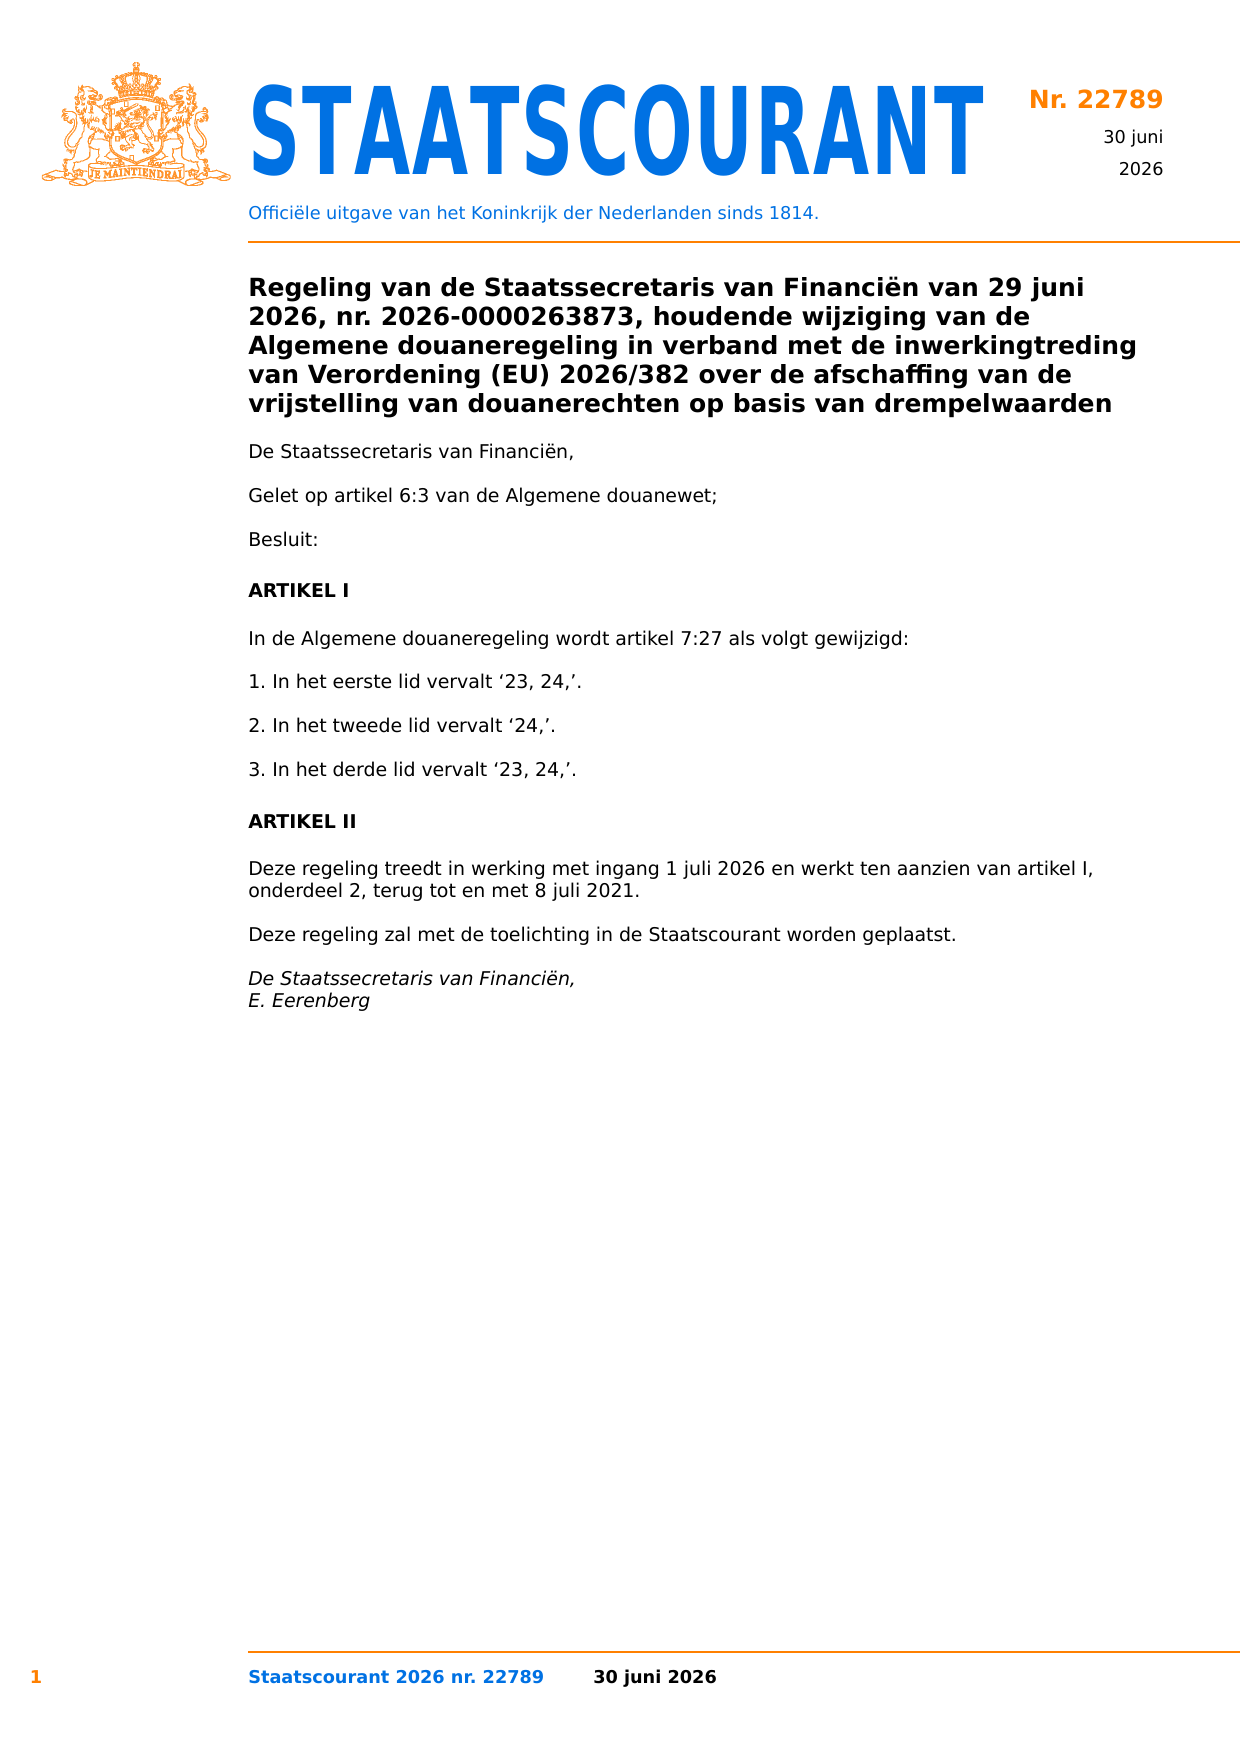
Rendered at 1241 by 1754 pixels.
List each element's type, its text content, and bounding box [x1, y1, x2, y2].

text Gelet op artikel 6:3 van de Algemene douanewet; [248, 484, 1163, 507]
text 1. In het eerste lid vervalt ‘23, 24,’. [248, 671, 1163, 693]
table_header [25, 62, 248, 241]
text Deze regeling zal met de toelichting in de Staatscourant worden geplaatst. [248, 924, 1163, 946]
text In de Algemene douaneregeling wordt artikel 7:27 als volgt gewijzigd: [248, 627, 1163, 649]
subtitle Regeling van de Staatssecretaris van Financiën van 29 juni 2026, nr. 2026-0000263873, houdende wijziging van de Algemene douaneregeling in verband met de inwerkingtreding van Verordening (EU) 2026/382 over de afschaffing van de vrijstelling van douanerechten op basis van drempelwaarden [248, 273, 1163, 419]
table_header STAATSCOURANT [248, 62, 998, 203]
text 2. In het tweede lid vervalt ‘24,’. [248, 715, 1163, 737]
text Deze regeling treedt in werking met ingang 1 juli 2026 en werkt ten aanzien van artikel I, onderdeel 2, terug tot en met 8 juli 2021. [248, 858, 1163, 902]
table_header Nr. 22789 [998, 62, 1240, 121]
text Besluit: [248, 528, 1163, 550]
table_cell 2026 [998, 153, 1240, 203]
table_cell Officiële uitgave van het Koninkrijk der Nederlanden sinds 1814. [248, 203, 1240, 241]
text 3. In het derde lid vervalt ‘23, 24,’. [248, 759, 1163, 781]
subtitle ARTIKEL I [248, 580, 1163, 602]
subtitle ARTIKEL II [248, 811, 1163, 833]
picture [41, 62, 231, 186]
table_cell 30 juni [998, 121, 1240, 153]
text De Staatssecretaris van Financiën, E. Eerenberg [248, 968, 1163, 1012]
text De Staatssecretaris van Financiën, [248, 441, 1163, 463]
